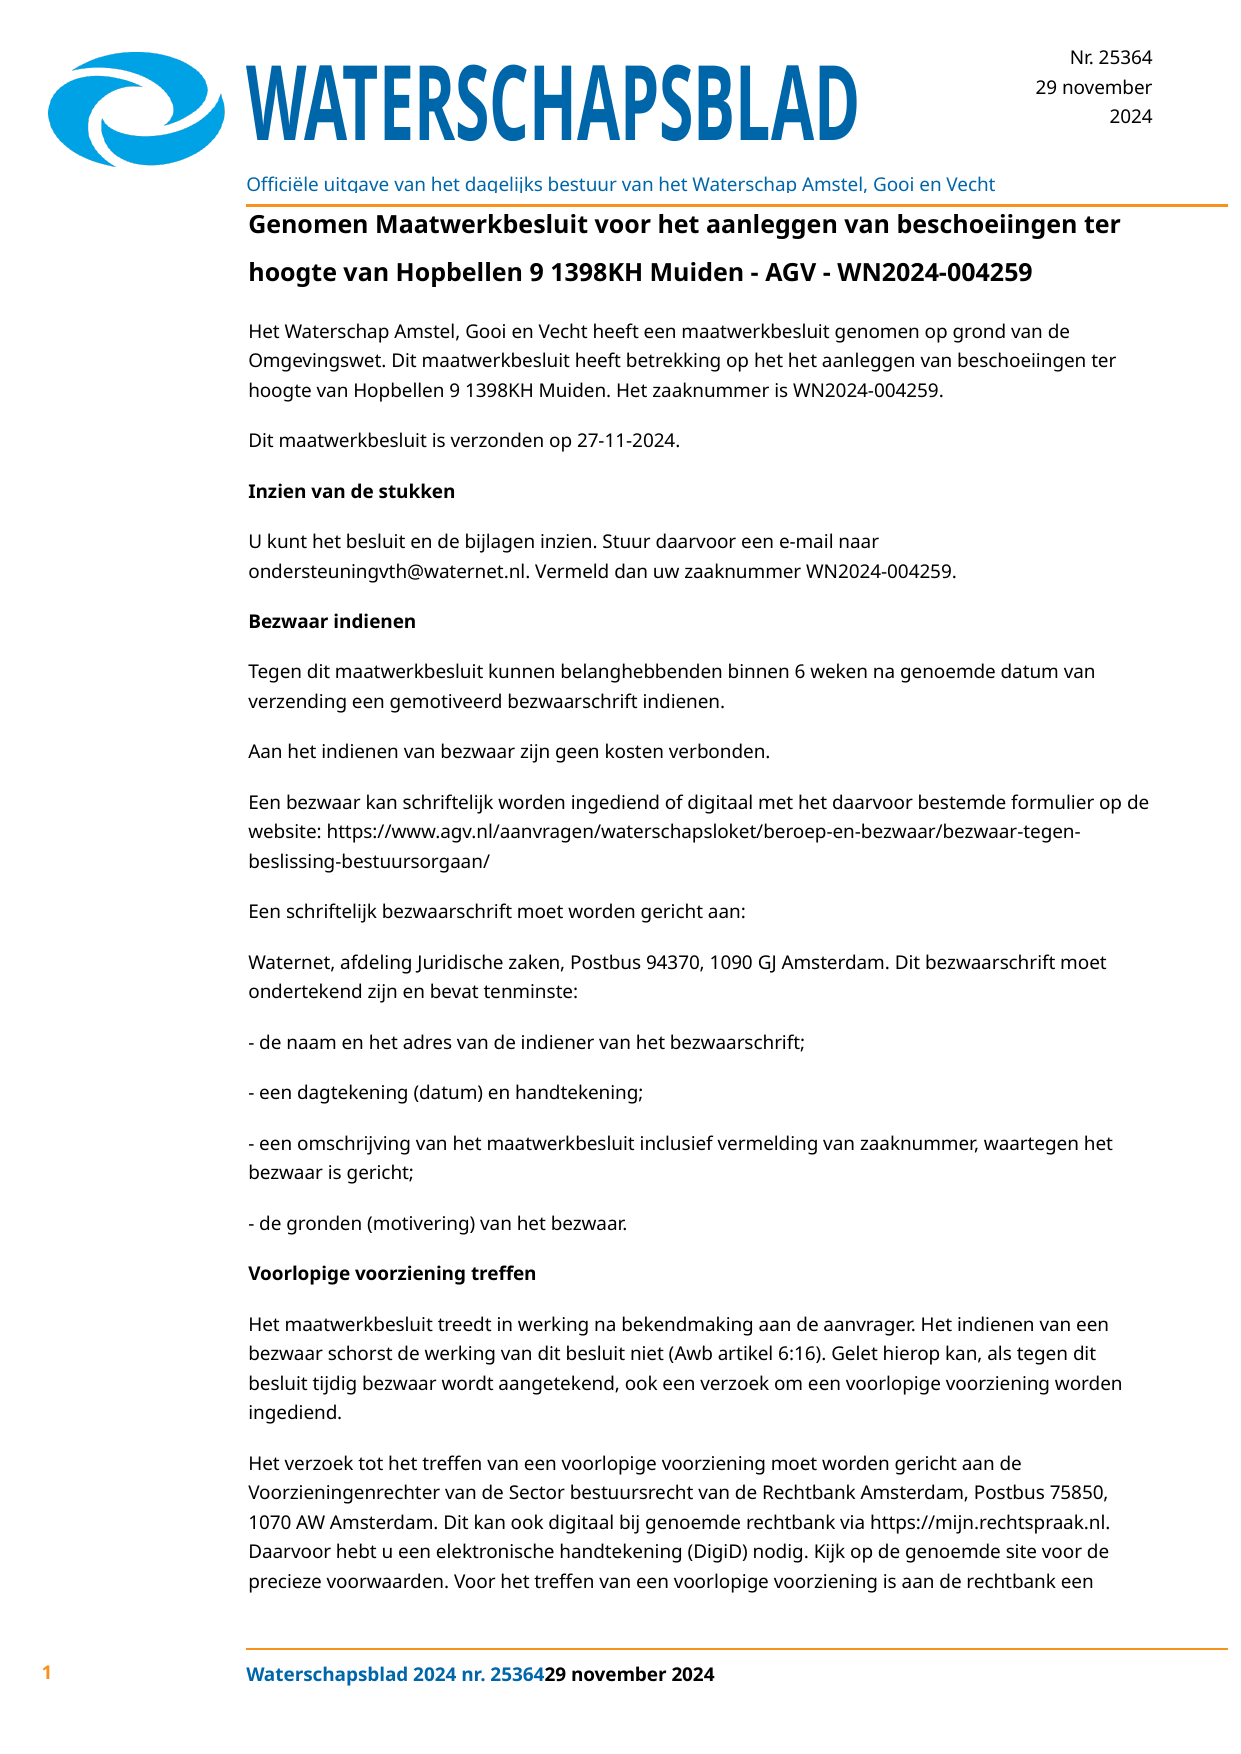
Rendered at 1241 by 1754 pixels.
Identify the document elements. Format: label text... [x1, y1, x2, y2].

text Aan het indienen van bezwaar zijn geen kosten verbonden. [248, 739, 1152, 764]
text - de naam en het adres van de indiener van het bezwaarschrift; [248, 1029, 1152, 1055]
text Genomen Maatwerkbesluit voor het aanleggen van beschoeiingen ter hoogte van Hopbellen 9 1398KH Muiden - AGV - WN2024-004259 [248, 207, 1152, 288]
text Bezwaar indienen [248, 608, 1152, 634]
text Een schriftelijk bezwaarschrift moet worden gericht aan: [248, 899, 1152, 924]
text - een dagtekening (datum) en handtekening; [248, 1079, 1152, 1105]
text Inzien van de stukken [248, 478, 1152, 504]
picture [41, 47, 231, 172]
text Het Waterschap Amstel, Gooi en Vecht heeft een maatwerkbesluit genomen op grond van de Omgevingswet. Dit maatwerkbesluit heeft betrekking op het het aanleggen van beschoeiingen ter hoogte van Hopbellen 9 1398KH Muiden. Het zaaknummer is WN2024-004259. [248, 318, 1152, 403]
text Het maatwerkbesluit treedt in werking na bekendmaking aan de aanvrager. Het indienen van een bezwaar schorst de werking van dit besluit niet (Awb artikel 6:16). Gelet hierop kan, als tegen dit besluit tijdig bezwaar wordt aangetekend, ook een verzoek om een voorlopige voorziening worden ingediend. [248, 1311, 1152, 1425]
text Waternet, afdeling Juridische zaken, Postbus 94370, 1090 GJ Amsterdam. Dit bezwaarschrift moet ondertekend zijn en bevat tenminste: [248, 949, 1152, 1004]
text - een omschrijving van het maatwerkbesluit inclusief vermelding van zaaknummer, waartegen het bezwaar is gericht; [248, 1130, 1152, 1185]
text U kunt het besluit en de bijlagen inzien. Stuur daarvoor een e-mail naar ondersteuningvth@waternet.nl. Vermeld dan uw zaaknummer WN2024-004259. [248, 528, 1152, 584]
text Een bezwaar kan schriftelijk worden ingediend of digitaal met het daarvoor bestemde formulier op de website: https://www.agv.nl/aanvragen/waterschapsloket/beroep-en-bezwaar/bezwaar-tegen-beslissing-bestuursorgaan/ [248, 789, 1152, 874]
text Het verzoek tot het treffen van een voorlopige voorziening moet worden gericht aan de Voorzieningenrechter van de Sector bestuursrecht van de Rechtbank Amsterdam, Postbus 75850, 1070 AW Amsterdam. Dit kan ook digitaal bij genoemde rechtbank via https://mijn.rechtspraak.nl. Daarvoor hebt u een elektronische handtekening (DigiD) nodig. Kijk op de genoemde site voor de precieze voorwaarden. Voor het treffen van een voorlopige voorziening is aan de rechtbank een [248, 1450, 1152, 1594]
text Tegen dit maatwerkbesluit kunnen belanghebbenden binnen 6 weken na genoemde datum van verzending een gemotiveerd bezwaarschrift indienen. [248, 659, 1152, 714]
text - de gronden (motivering) van het bezwaar. [248, 1210, 1152, 1236]
text Voorlopige voorziening treffen [248, 1260, 1152, 1286]
text Dit maatwerkbesluit is verzonden op 27-11-2024. [248, 427, 1152, 453]
